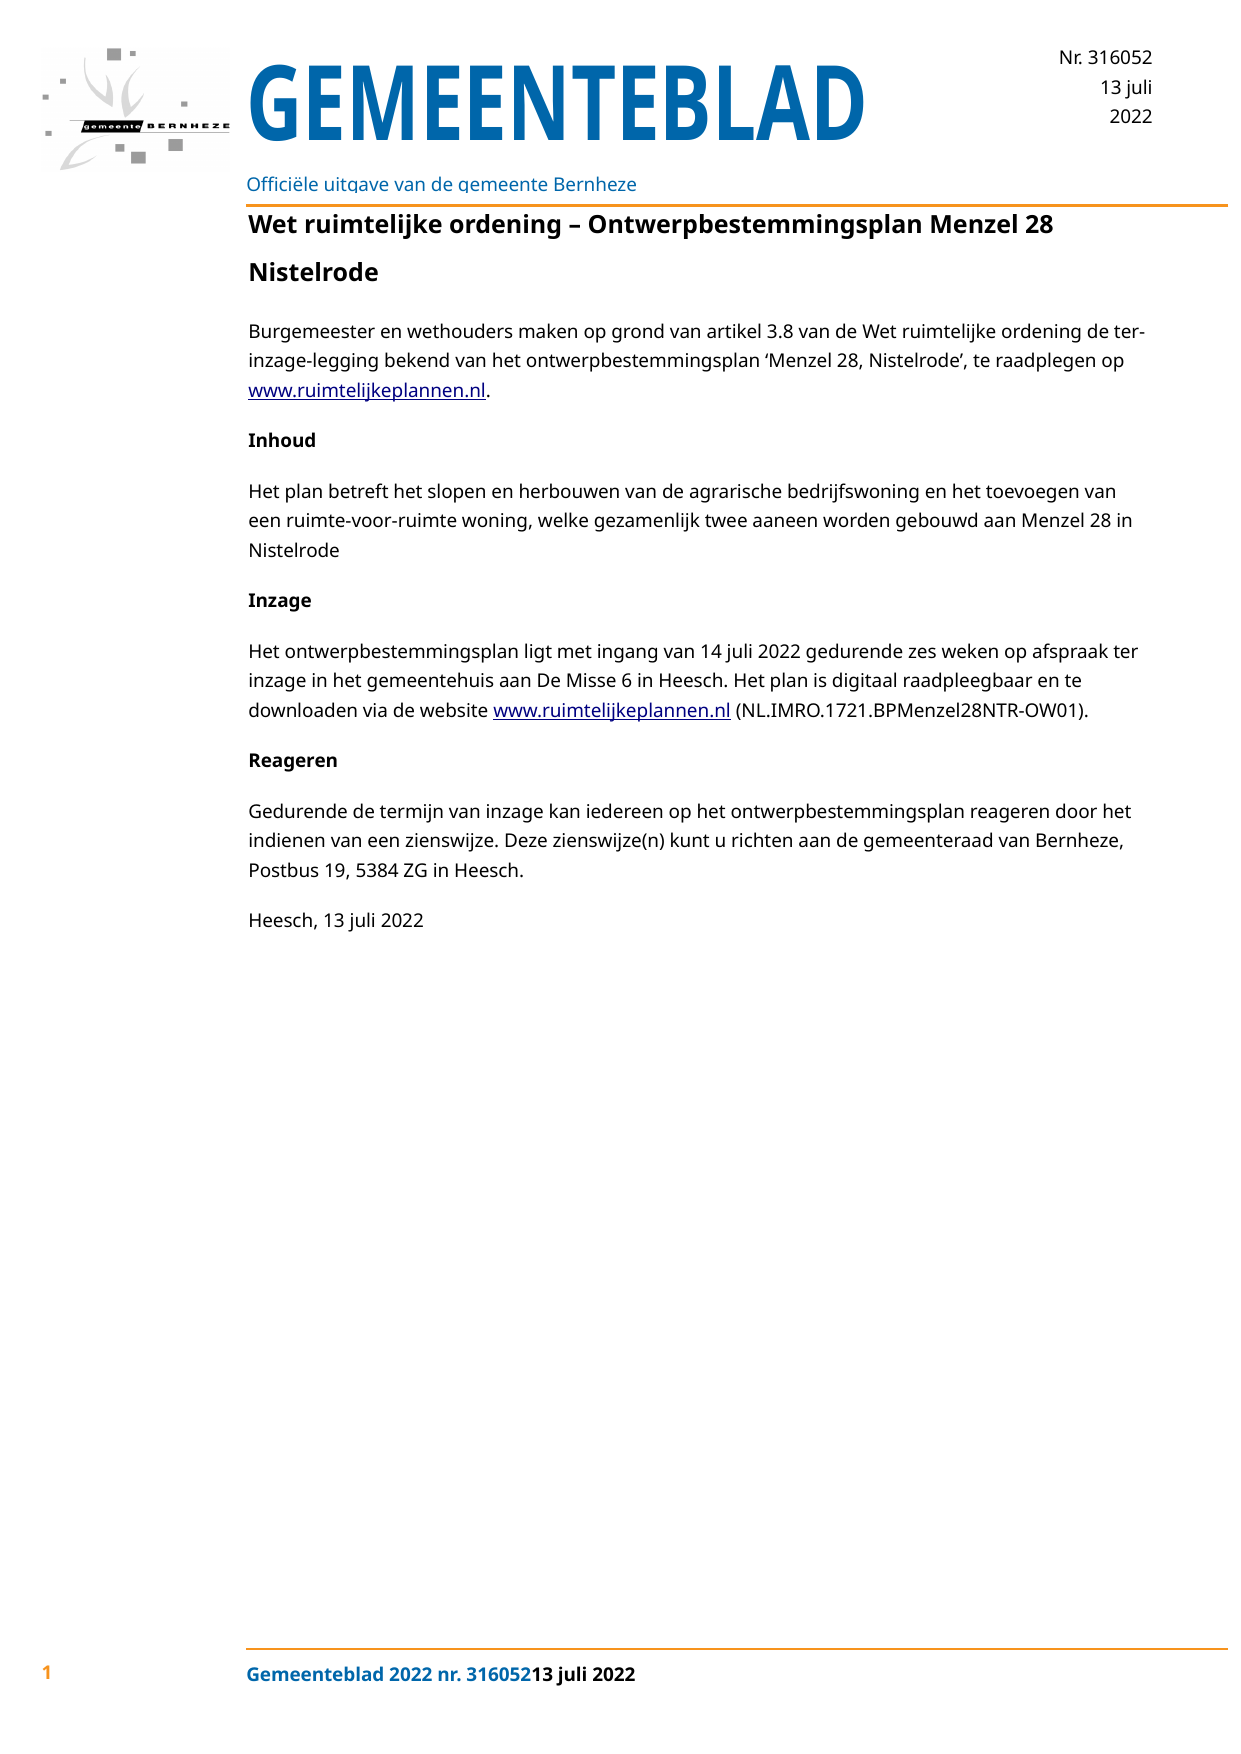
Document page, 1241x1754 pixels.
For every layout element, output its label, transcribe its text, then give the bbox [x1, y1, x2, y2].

text Heesch, 13 juli 2022 [248, 907, 1152, 933]
text Het ontwerpbestemmingsplan ligt met ingang van 14 juli 2022 gedurende zes weken op afspraak ter inzage in het gemeentehuis aan De Misse 6 in Heesch. Het plan is digitaal raadpleegbaar en te downloaden via de website www.ruimtelijkeplannen.nl (NL.IMRO.1721.BPMenzel28NTR-OW01). [248, 638, 1152, 723]
text Wet ruimtelijke ordening – Ontwerpbestemmingsplan Menzel 28 Nistelrode [248, 207, 1152, 288]
text Gedurende de termijn van inzage kan iedereen op het ontwerpbestemmingsplan reageren door het indienen van een zienswijze. Deze zienswijze(n) kunt u richten aan de gemeenteraad van Bernheze, Postbus 19, 5384 ZG in Heesch. [248, 798, 1152, 883]
text Inhoud [248, 427, 1152, 453]
picture [41, 47, 231, 172]
text Burgemeester en wethouders maken op grond van artikel 3.8 van de Wet ruimtelijke ordening de ter-inzage-legging bekend van het ontwerpbestemmingsplan ‘Menzel 28, Nistelrode’, te raadplegen op www.ruimtelijkeplannen.nl. [248, 318, 1152, 403]
text Inzage [248, 587, 1152, 613]
text Reageren [248, 747, 1152, 773]
text Het plan betreft het slopen en herbouwen van de agrarische bedrijfswoning en het toevoegen van een ruimte-voor-ruimte woning, welke gezamenlijk twee aaneen worden gebouwd aan Menzel 28 in Nistelrode [248, 478, 1152, 563]
